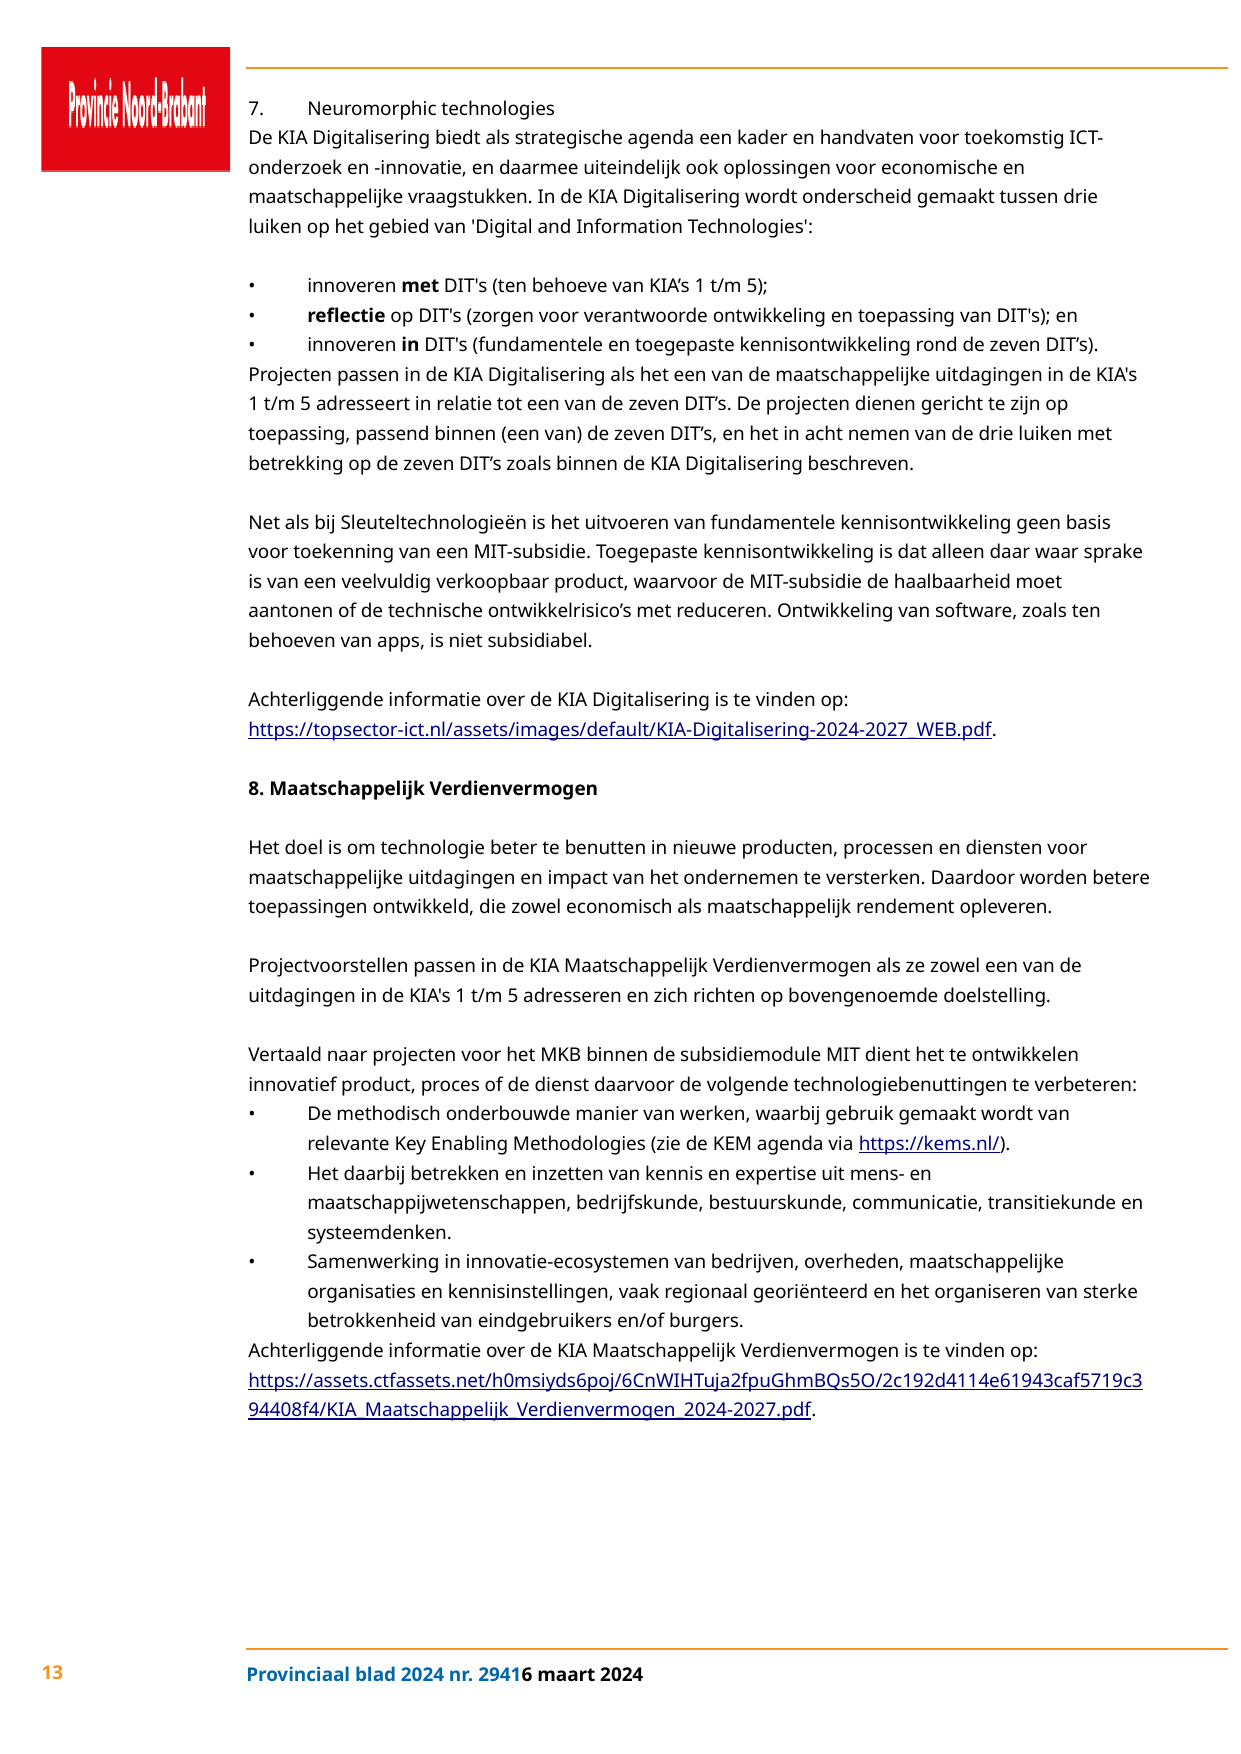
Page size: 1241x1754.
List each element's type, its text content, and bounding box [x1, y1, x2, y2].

list reflectie op DIT's (zorgen voor verantwoorde ontwikkeling en toepassing van DIT's); en [248, 302, 1152, 328]
text Net als bij Sleuteltechnologieën is het uitvoeren van fundamentele kennisontwikkeling geen basis voor toekenning van een MIT-subsidie. Toegepaste kennisontwikkeling is dat alleen daar waar sprake is van een veelvuldig verkoopbaar product, waarvoor de MIT-subsidie de haalbaarheid moet aantonen of de technische ontwikkelrisico’s met reduceren. Ontwikkeling van software, zoals ten behoeven van apps, is niet subsidiabel. [248, 509, 1152, 653]
text Achterliggende informatie over de KIA Maatschappelijk Verdienvermogen is te vinden op: https://assets.ctfassets.net/h0msiyds6poj/6CnWIHTuja2fpuGhmBQs5O/2c192d4114e61943caf5719c394408f4/KIA_Maatschappelijk_Verdienvermogen_2024-2027.pdf. [248, 1337, 1152, 1422]
list De methodisch onderbouwde manier van werken, waarbij gebruik gemaakt wordt van relevante Key Enabling Methodologies (zie de KEM agenda via https://kems.nl/). [248, 1101, 1152, 1156]
list innoveren met DIT's (ten behoeve van KIA’s 1 t/m 5); [248, 272, 1152, 298]
list Samenwerking in innovatie-ecosystemen van bedrijven, overheden, maatschappelijke organisaties en kennisinstellingen, vaak regionaal georiënteerd en het organiseren van sterke betrokkenheid van eindgebruikers en/of burgers. [248, 1248, 1152, 1333]
text Vertaald naar projecten voor het MKB binnen de subsidiemodule MIT dient het te ontwikkelen innovatief product, proces of de dienst daarvoor de volgende technologiebenuttingen te verbeteren: [248, 1041, 1152, 1097]
text De KIA Digitalisering biedt als strategische agenda een kader en handvaten voor toekomstig ICT-onderzoek en -innovatie, en daarmee uiteindelijk ook oplossingen voor economische en maatschappelijke vraagstukken. In de KIA Digitalisering wordt onderscheid gemaakt tussen drie luiken op het gebied van 'Digital and Information Technologies': [248, 124, 1152, 239]
text Achterliggende informatie over de KIA Digitalisering is te vinden op: https://topsector-ict.nl/assets/images/default/KIA-Digitalisering-2024-2027_WEB.pdf. [248, 686, 1152, 742]
list Het daarbij betrekken en inzetten van kennis en expertise uit mens- en maatschappijwetenschappen, bedrijfskunde, bestuurskunde, communicatie, transitiekunde en systeemdenken. [248, 1160, 1152, 1245]
text Projecten passen in de KIA Digitalisering als het een van de maatschappelijke uitdagingen in de KIA's 1 t/m 5 adresseert in relatie tot een van de zeven DIT’s. De projecten dienen gericht te zijn op toepassing, passend binnen (een van) de zeven DIT’s, en het in acht nemen van de drie luiken met betrekking op de zeven DIT’s zoals binnen de KIA Digitalisering beschreven. [248, 361, 1152, 476]
list Neuromorphic technologies [248, 95, 1152, 121]
text 8. Maatschappelijk Verdienvermogen [248, 775, 1152, 801]
picture [41, 47, 231, 172]
list innoveren in DIT's (fundamentele en toegepaste kennisontwikkeling rond de zeven DIT’s). [248, 331, 1152, 357]
text Het doel is om technologie beter te benutten in nieuwe producten, processen en diensten voor maatschappelijke uitdagingen en impact van het ondernemen te versterken. Daardoor worden betere toepassingen ontwikkeld, die zowel economisch als maatschappelijk rendement opleveren. [248, 834, 1152, 919]
text Projectvoorstellen passen in de KIA Maatschappelijk Verdienvermogen als ze zowel een van de uitdagingen in de KIA's 1 t/m 5 adresseren en zich richten op bovengenoemde doelstelling. [248, 953, 1152, 1008]
